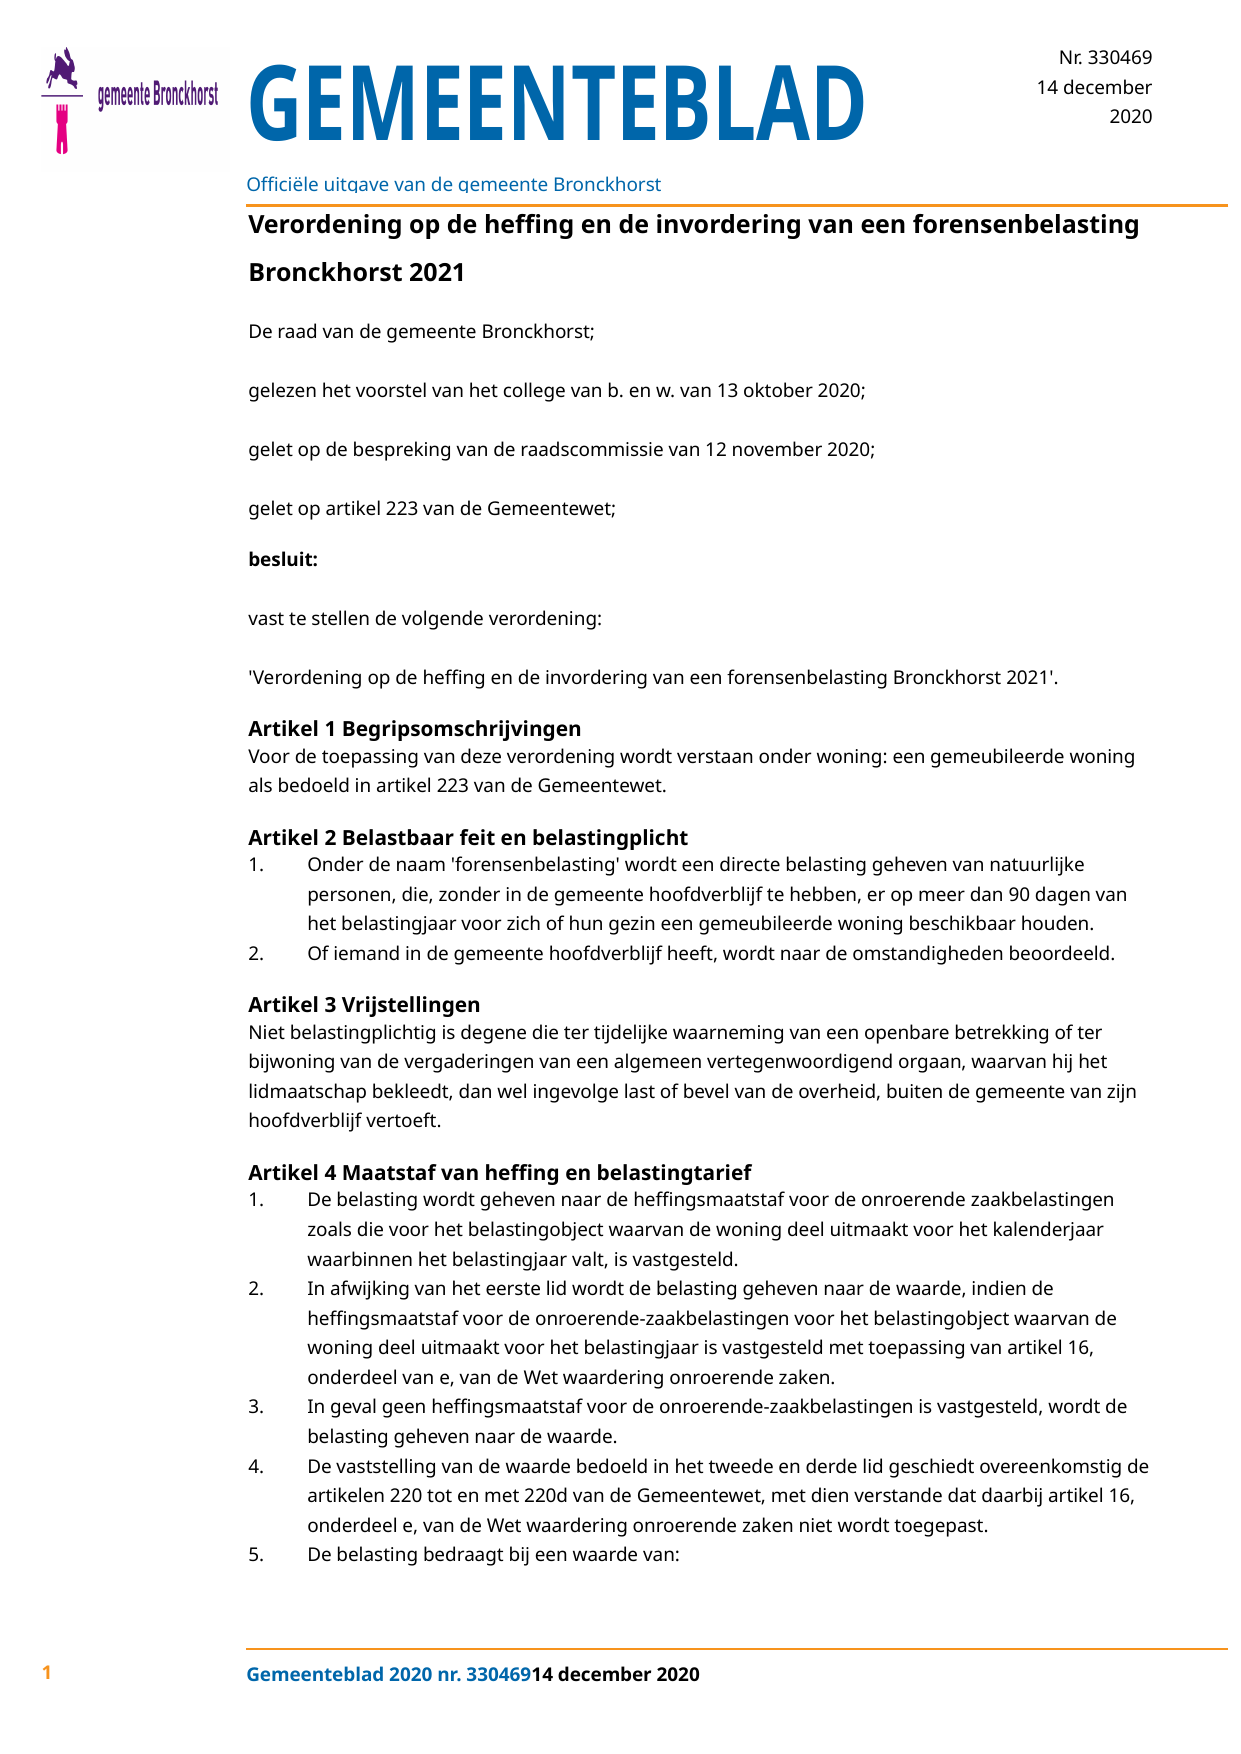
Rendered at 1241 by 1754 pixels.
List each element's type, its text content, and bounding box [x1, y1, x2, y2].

list Onder de naam 'forensenbelasting' wordt een directe belasting geheven van natuurlijke personen, die, zonder in de gemeente hoofdverblijf te hebben, er op meer dan 90 dagen van het belastingjaar voor zich of hun gezin een gemeubileerde woning beschikbaar houden. [248, 851, 1152, 936]
picture [41, 47, 231, 172]
text Artikel 1 Begripsomschrijvingen [248, 714, 1152, 743]
text gelezen het voorstel van het college van b. en w. van 13 oktober 2020; [248, 377, 1152, 403]
text vast te stellen de volgende verordening: [248, 605, 1152, 631]
list Of iemand in de gemeente hoofdverblijf heeft, wordt naar de omstandigheden beoordeeld. [248, 940, 1152, 966]
text 'Verordening op de heffing en de invordering van een forensenbelasting Bronckhorst 2021'. [248, 664, 1152, 690]
text Artikel 4 Maatstaf van heffing en belastingtarief [248, 1158, 1152, 1187]
text gelet op artikel 223 van de Gemeentewet; [248, 495, 1152, 521]
text gelet op de bespreking van de raadscommissie van 12 november 2020; [248, 436, 1152, 462]
list De vaststelling van de waarde bedoeld in het tweede en derde lid geschiedt overeenkomstig de artikelen 220 tot en met 220d van de Gemeentewet, met dien verstande dat daarbij artikel 16, onderdeel e, van de Wet waardering onroerende zaken niet wordt toegepast. [248, 1453, 1152, 1538]
text Verordening op de heffing en de invordering van een forensenbelasting Bronckhorst 2021 [248, 207, 1152, 288]
list De belasting bedraagt bij een waarde van: [248, 1542, 1152, 1567]
text Artikel 2 Belastbaar feit en belastingplicht [248, 823, 1152, 851]
list In geval geen heffingsmaatstaf voor de onroerende-zaakbelastingen is vastgesteld, wordt de belasting geheven naar de waarde. [248, 1394, 1152, 1449]
list De belasting wordt geheven naar de heffingsmaatstaf voor de onroerende­ zaakbelastingen zoals die voor het belastingobject waarvan de woning deel uitmaakt voor het kalenderjaar waarbinnen het belastingjaar valt, is vastgesteld. [248, 1187, 1152, 1271]
text De raad van de gemeente Bronckhorst; [248, 318, 1152, 344]
list In afwijking van het eerste lid wordt de belasting geheven naar de waarde, indien de heffingsmaatstaf voor de onroerende-zaakbelastingen voor het belastingobject waarvan de woning deel uitmaakt voor het belastingjaar is vastgesteld met toepassing van artikel 16, onderdeel van e, van de Wet waardering onroerende zaken. [248, 1275, 1152, 1390]
text Voor de toepassing van deze verordening wordt verstaan onder woning: een gemeubileerde woning als bedoeld in artikel 223 van de Gemeentewet. [248, 743, 1152, 798]
text Niet belastingplichtig is degene die ter tijdelijke waarneming van een openbare betrekking of ter bijwoning van de vergaderingen van een algemeen vertegenwoordigend orgaan, waarvan hij het lidmaatschap bekleedt, dan wel ingevolge last of bevel van de overheid, buiten de gemeente van zijn hoofdverblijf vertoeft. [248, 1019, 1152, 1133]
text besluit: [248, 546, 1152, 571]
text Artikel 3 Vrijstellingen [248, 991, 1152, 1019]
